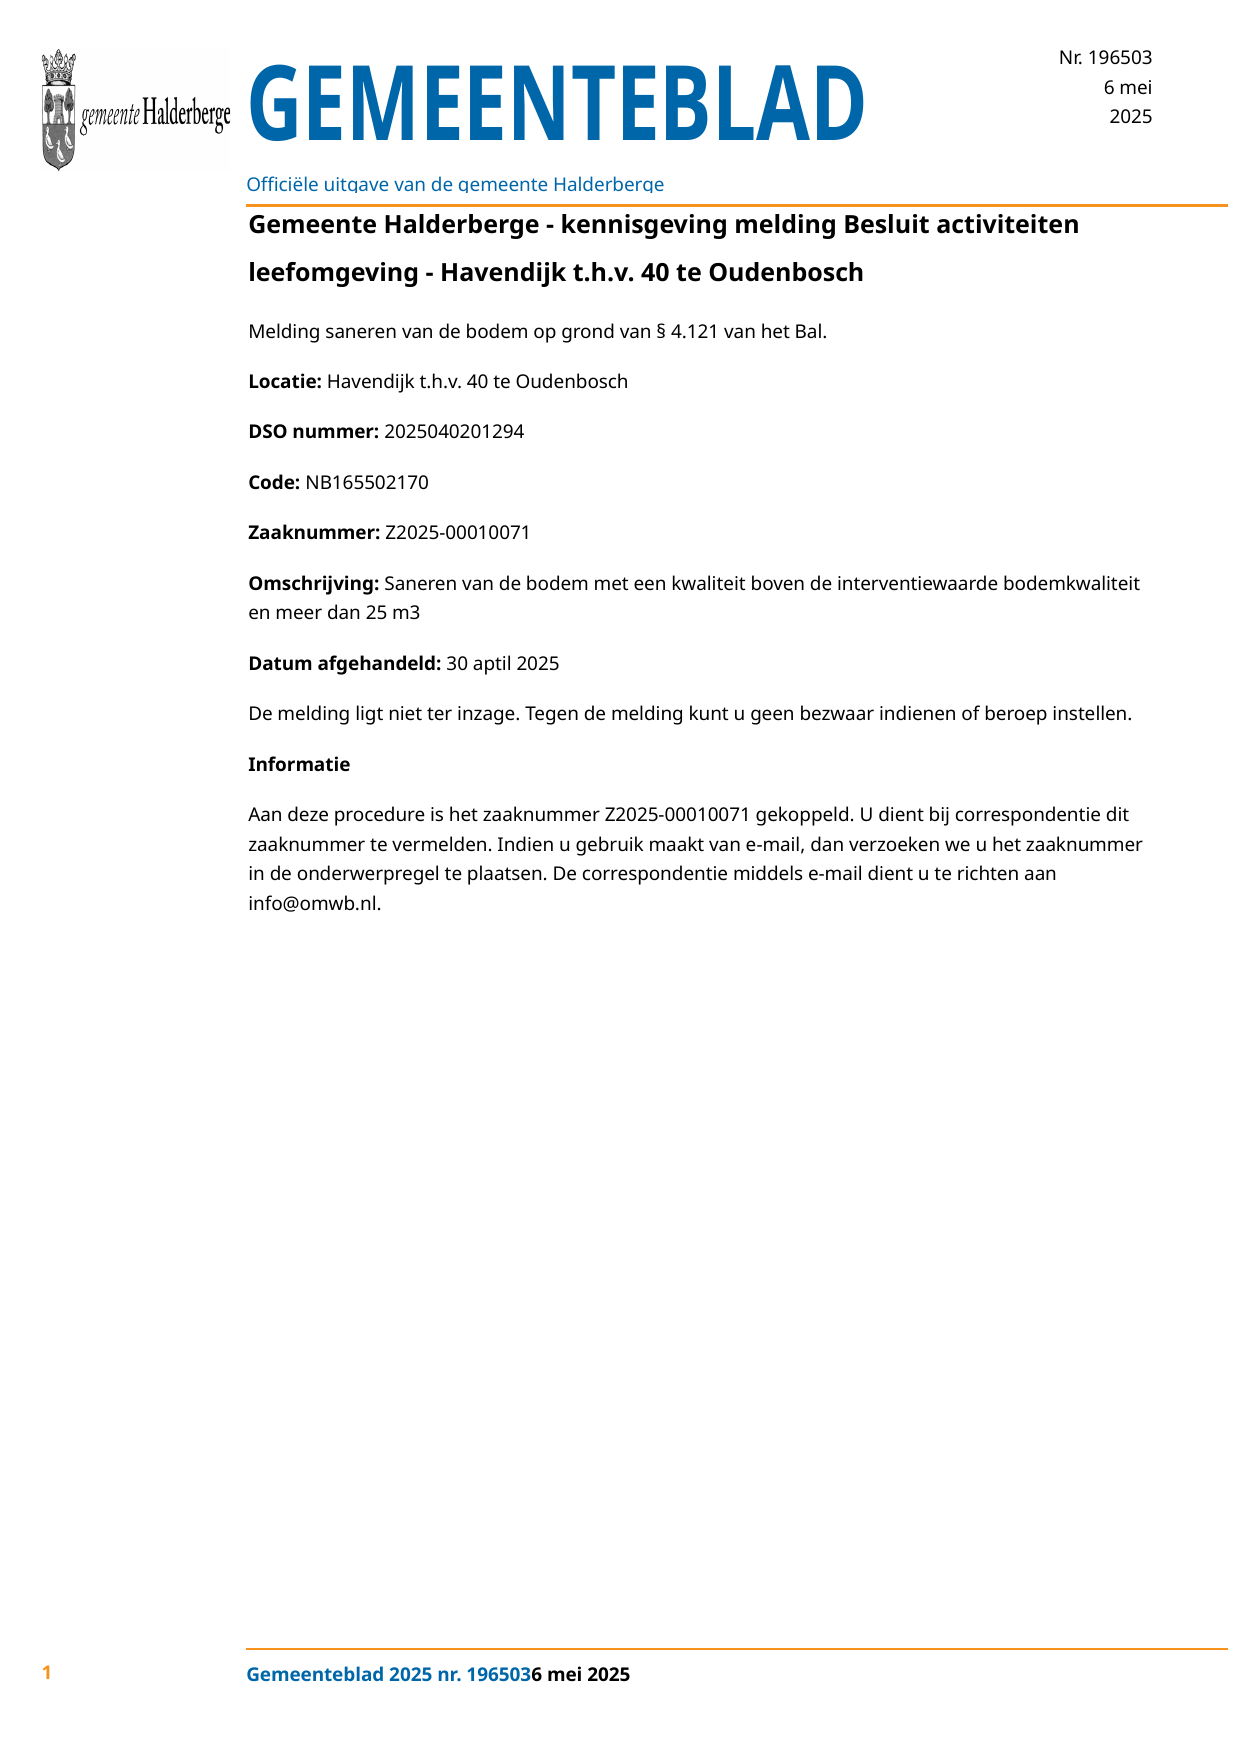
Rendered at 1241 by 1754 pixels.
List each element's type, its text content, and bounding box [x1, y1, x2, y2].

text Datum afgehandeld: 30 aptil 2025 [248, 650, 1152, 676]
text Gemeente Halderberge - kennisgeving melding Besluit activiteiten leefomgeving - Havendijk t.h.v. 40 te Oudenbosch [248, 207, 1152, 288]
text DSO nummer: 2025040201294 [248, 419, 1152, 444]
picture [41, 47, 231, 172]
text Locatie: Havendijk t.h.v. 40 te Oudenbosch [248, 368, 1152, 394]
text De melding ligt niet ter inzage. Tegen de melding kunt u geen bezwaar indienen of beroep instellen. [248, 700, 1152, 726]
text Aan deze procedure is het zaaknummer Z2025-00010071 gekoppeld. U dient bij correspondentie dit zaaknummer te vermelden. Indien u gebruik maakt van e-mail, dan verzoeken we u het zaaknummer in de onderwerpregel te plaatsen. De correspondentie middels e-mail dient u te richten aan info@omwb.nl. [248, 801, 1152, 916]
text Omschrijving: Saneren van de bodem met een kwaliteit boven de interventiewaarde bodemkwaliteit en meer dan 25 m3 [248, 570, 1152, 625]
text Zaaknummer: Z2025-00010071 [248, 519, 1152, 545]
text Code: NB165502170 [248, 469, 1152, 495]
text Melding saneren van de bodem op grond van § 4.121 van het Bal. [248, 318, 1152, 344]
text Informatie [248, 751, 1152, 777]
